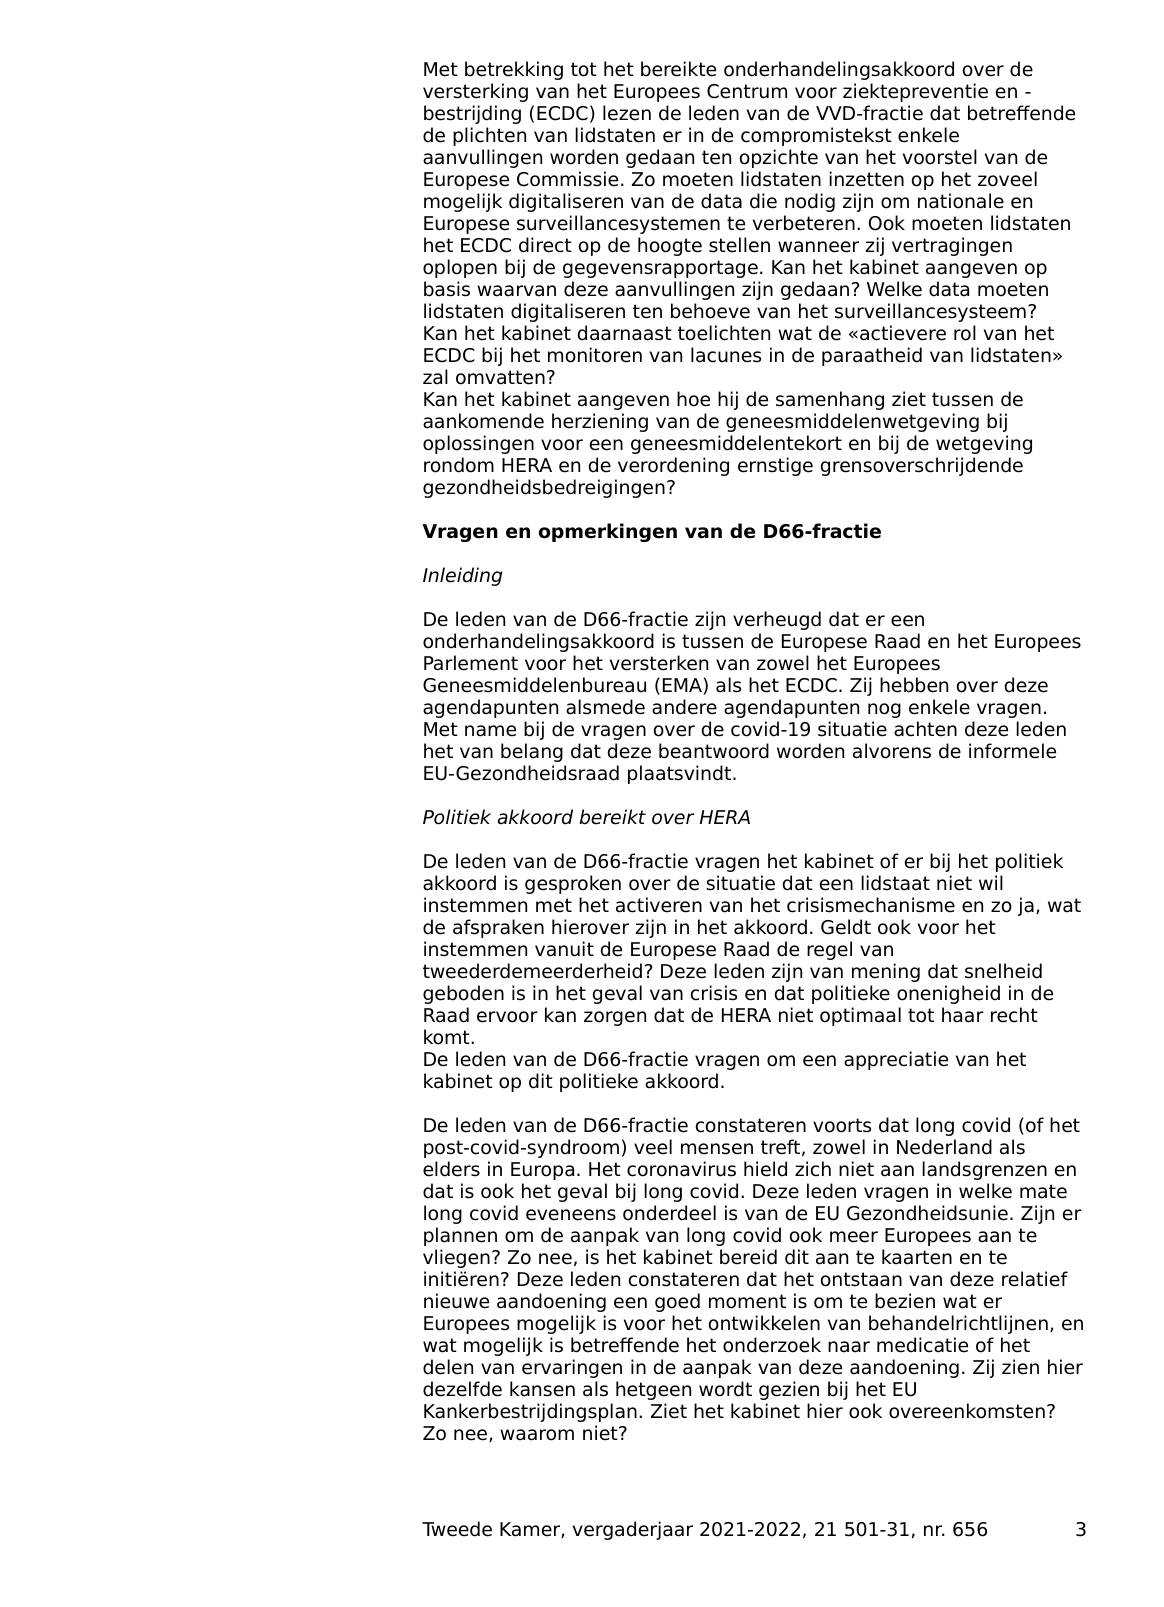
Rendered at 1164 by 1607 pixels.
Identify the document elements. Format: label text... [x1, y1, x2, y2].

subtitle Inleiding [422, 565, 1087, 587]
text De leden van de D66-fractie vragen het kabinet of er bij het politiek akkoord is gesproken over de situatie dat een lidstaat niet wil instemmen met het activeren van het crisismechanisme en zo ja, wat de afspraken hierover zijn in het akkoord. Geldt ook voor het instemmen vanuit de Europese Raad de regel van tweederdemeerderheid? Deze leden zijn van mening dat snelheid geboden is in het geval van crisis en dat politieke onenigheid in de Raad ervoor kan zorgen dat de HERA niet optimaal tot haar recht komt. [422, 851, 1087, 1049]
text De leden van de D66-fractie vragen om een appreciatie van het kabinet op dit politieke akkoord. [422, 1049, 1087, 1093]
subtitle Vragen en opmerkingen van de D66-fractie [422, 521, 1087, 543]
subtitle Politiek akkoord bereikt over HERA [422, 807, 1087, 829]
text Kan het kabinet daarnaast toelichten wat de «actievere rol van het ECDC bij het monitoren van lacunes in de paraatheid van lidstaten» zal omvatten? [422, 323, 1087, 389]
text De leden van de D66-fractie zijn verheugd dat er een onderhandelingsakkoord is tussen de Europese Raad en het Europees Parlement voor het versterken van zowel het Europees Geneesmiddelenbureau (EMA) als het ECDC. Zij hebben over deze agendapunten alsmede andere agendapunten nog enkele vragen. Met name bij de vragen over de covid-19 situatie achten deze leden het van belang dat deze beantwoord worden alvorens de informele EU-Gezondheidsraad plaatsvindt. [422, 609, 1087, 785]
text Kan het kabinet aangeven hoe hij de samenhang ziet tussen de aankomende herziening van de geneesmiddelenwetgeving bij oplossingen voor een geneesmiddelentekort en bij de wetgeving rondom HERA en de verordening ernstige grensoverschrijdende gezondheidsbedreigingen? [422, 389, 1087, 499]
text Met betrekking tot het bereikte onderhandelingsakkoord over de versterking van het Europees Centrum voor ziektepreventie en -bestrijding (ECDC) lezen de leden van de VVD-fractie dat betreffende de plichten van lidstaten er in de compromistekst enkele aanvullingen worden gedaan ten opzichte van het voorstel van de Europese Commissie. Zo moeten lidstaten inzetten op het zoveel mogelijk digitaliseren van de data die nodig zijn om nationale en Europese surveillancesystemen te verbeteren. Ook moeten lidstaten het ECDC direct op de hoogte stellen wanneer zij vertragingen oplopen bij de gegevensrapportage. Kan het kabinet aangeven op basis waarvan deze aanvullingen zijn gedaan? Welke data moeten lidstaten digitaliseren ten behoeve van het surveillancesysteem? [422, 59, 1087, 323]
text De leden van de D66-fractie constateren voorts dat long covid (of het post-covid-syndroom) veel mensen treft, zowel in Nederland als elders in Europa. Het coronavirus hield zich niet aan landsgrenzen en dat is ook het geval bij long covid. Deze leden vragen in welke mate long covid eveneens onderdeel is van de EU Gezondheidsunie. Zijn er plannen om de aanpak van long covid ook meer Europees aan te vliegen? Zo nee, is het kabinet bereid dit aan te kaarten en te initiëren? Deze leden constateren dat het ontstaan van deze relatief nieuwe aandoening een goed moment is om te bezien wat er Europees mogelijk is voor het ontwikkelen van behandelrichtlijnen, en wat mogelijk is betreffende het onderzoek naar medicatie of het delen van ervaringen in de aanpak van deze aandoening. Zij zien hier dezelfde kansen als hetgeen wordt gezien bij het EU Kankerbestrijdingsplan. Ziet het kabinet hier ook overeenkomsten? Zo nee, waarom niet? [422, 1115, 1087, 1445]
